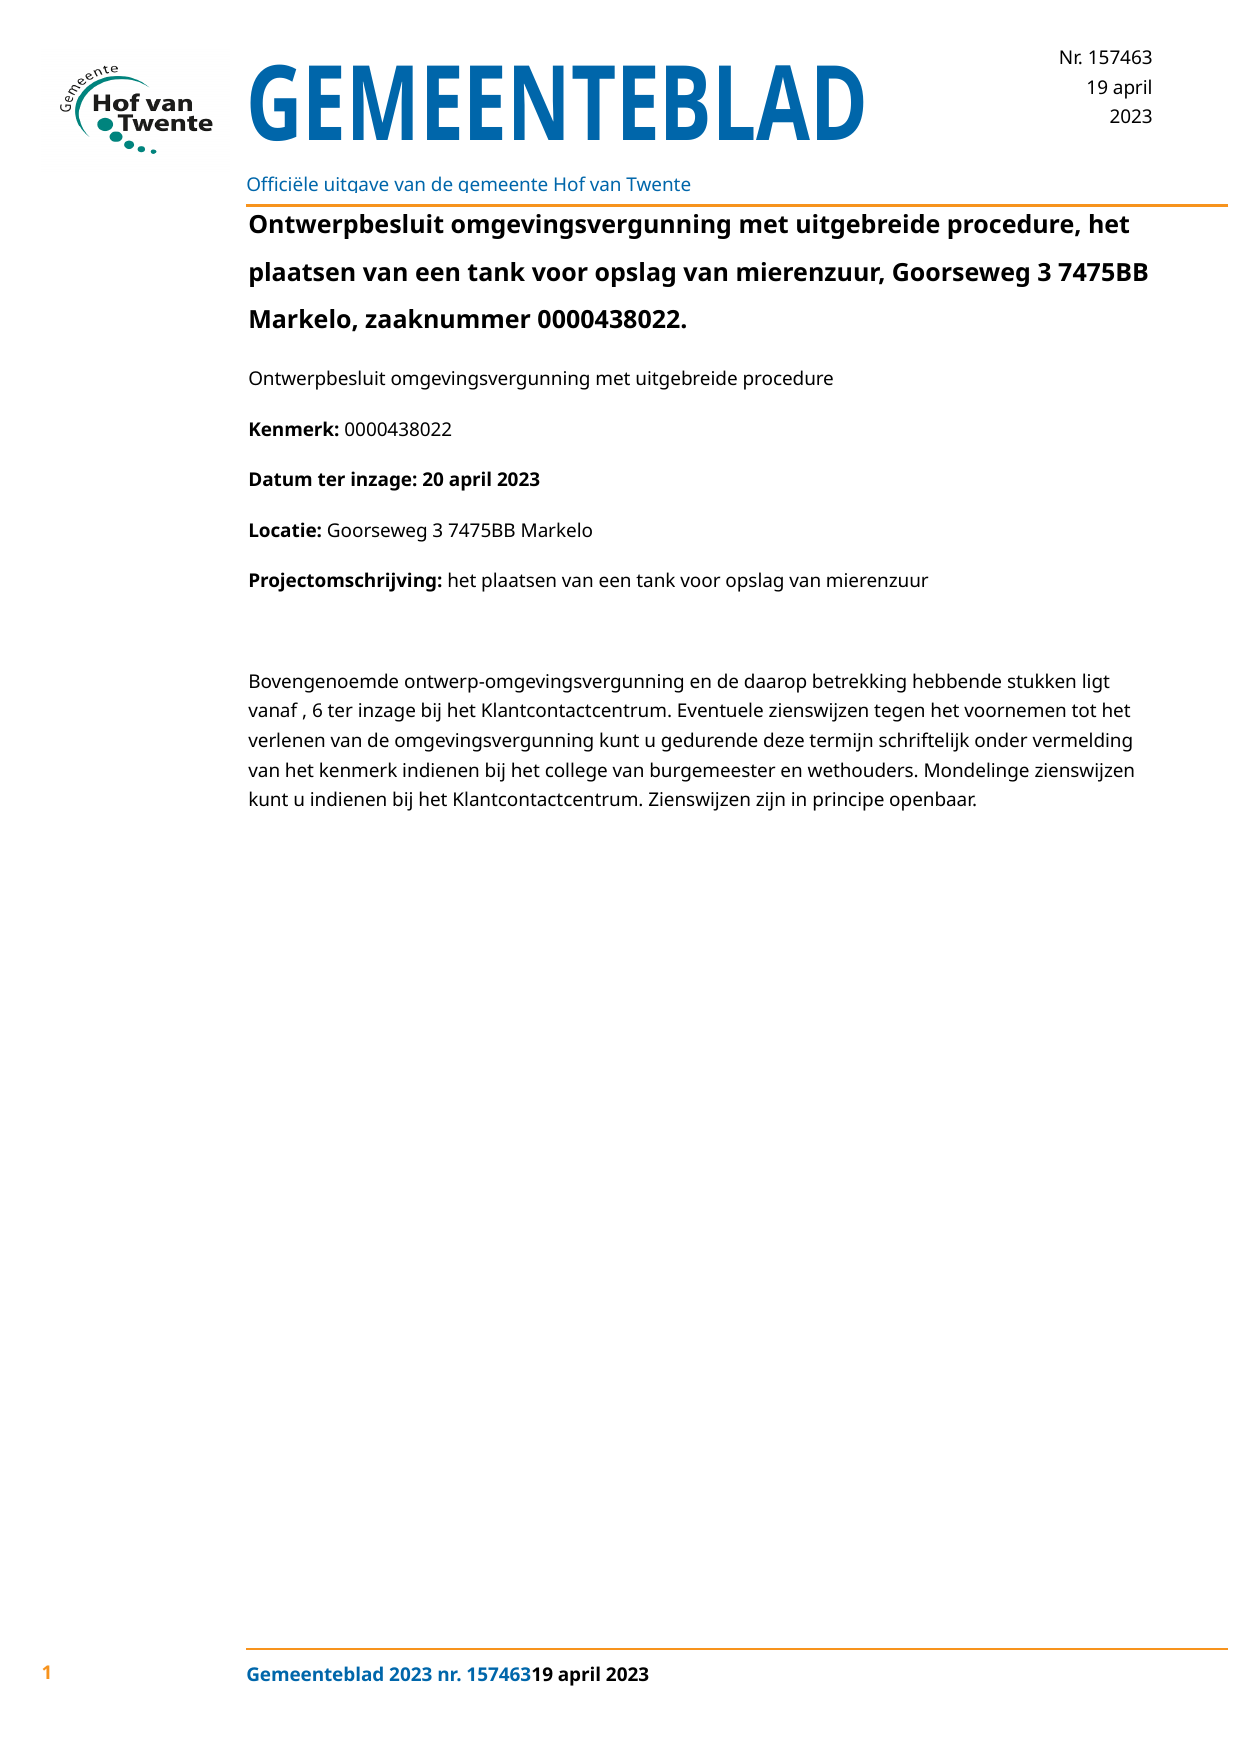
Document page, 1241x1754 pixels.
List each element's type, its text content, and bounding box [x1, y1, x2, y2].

text Locatie: Goorseweg 3 7475BB Markelo [248, 517, 1152, 542]
text Projectomschrijving: het plaatsen van een tank voor opslag van mierenzuur [248, 567, 1152, 593]
picture [41, 47, 231, 172]
text Ontwerpbesluit omgevingsvergunning met uitgebreide procedure, het plaatsen van een tank voor opslag van mierenzuur, Goorseweg 3 7475BB Markelo, zaaknummer 0000438022. [248, 207, 1152, 336]
text Datum ter inzage: 20 april 2023 [248, 466, 1152, 492]
text Bovengenoemde ontwerp-omgevingsvergunning en de daarop betrekking hebbende stukken ligt vanaf , 6 ter inzage bij het Klantcontactcentrum. Eventuele zienswijzen tegen het voornemen tot het verlenen van de omgevingsvergunning kunt u gedurende deze termijn schriftelijk onder vermelding van het kenmerk indienen bij het college van burgemeester en wethouders. Mondelinge zienswijzen kunt u indienen bij het Klantcontactcentrum. Zienswijzen zijn in principe openbaar. [248, 668, 1152, 812]
text Kenmerk: 0000438022 [248, 416, 1152, 442]
text Ontwerpbesluit omgevingsvergunning met uitgebreide procedure [248, 366, 1152, 391]
